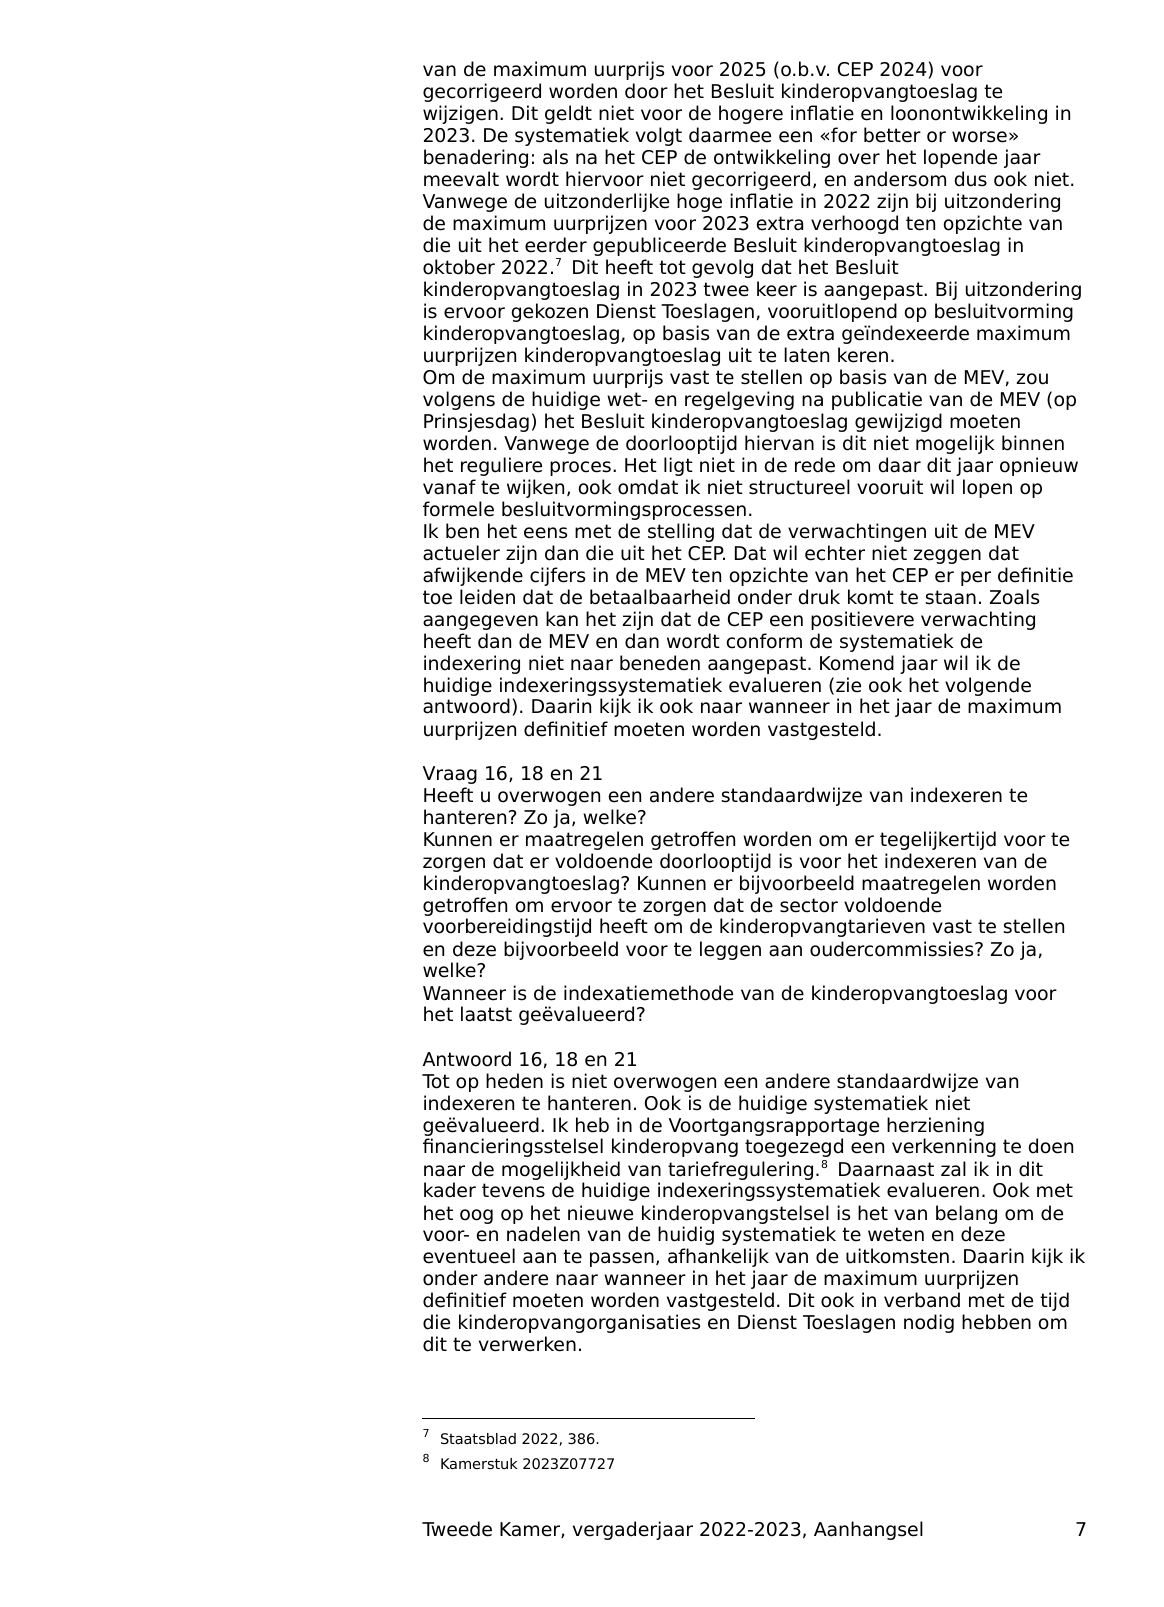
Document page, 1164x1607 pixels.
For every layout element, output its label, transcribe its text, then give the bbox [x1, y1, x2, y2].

text Vraag 16, 18 en 21 [422, 763, 1087, 784]
text Antwoord 16, 18 en 21 [422, 1048, 1087, 1071]
text Staatsblad 2022, 386. [422, 1427, 1087, 1449]
text Wanneer is de indexatiemethode van de kinderopvangtoeslag voor het laatst geëvalueerd? [422, 982, 1087, 1026]
text Om de maximum uurprijs vast te stellen op basis van de MEV, zou volgens de huidige wet- en regelgeving na publicatie van de MEV (op Prinsjesdag) het Besluit kinderopvangtoeslag gewijzigd moeten worden. Vanwege de doorlooptijd hiervan is dit niet mogelijk binnen het reguliere proces. Het ligt niet in de rede om daar dit jaar opnieuw vanaf te wijken, ook omdat ik niet structureel vooruit wil lopen op formele besluitvormingsprocessen. [422, 367, 1087, 521]
text Heeft u overwogen een andere standaardwijze van indexeren te hanteren? Zo ja, welke? [422, 784, 1087, 828]
text Kamerstuk 2023Z07727 [422, 1452, 1087, 1474]
text Vanwege de uitzonderlijke hoge inflatie in 2022 zijn bij uitzondering de maximum uurprijzen voor 2023 extra verhoogd ten opzichte van die uit het eerder gepubliceerde Besluit kinderopvangtoeslag in oktober 2022. Dit heeft tot gevolg dat het Besluit kinderopvangtoeslag in 2023 twee keer is aangepast. Bij uitzondering is ervoor gekozen Dienst Toeslagen, vooruitlopend op besluitvorming kinderopvangtoeslag, op basis van de extra geïndexeerde maximum uurprijzen kinderopvangtoeslag uit te laten keren. [422, 191, 1087, 367]
text Tot op heden is niet overwogen een andere standaardwijze van indexeren te hanteren. Ook is de huidige systematiek niet geëvalueerd. Ik heb in de Voortgangsrapportage herziening financieringsstelsel kinderopvang toegezegd een verkenning te doen naar de mogelijkheid van tariefregulering. Daarnaast zal ik in dit kader tevens de huidige indexeringssystematiek evalueren. Ook met het oog op het nieuwe kinderopvangstelsel is het van belang om de voor- en nadelen van de huidig systematiek te weten en deze eventueel aan te passen, afhankelijk van de uitkomsten. Daarin kijk ik onder andere naar wanneer in het jaar de maximum uurprijzen definitief moeten worden vastgesteld. Dit ook in verband met de tijd die kinderopvangorganisaties en Dienst Toeslagen nodig hebben om dit te verwerken. [422, 1071, 1087, 1356]
text van de maximum uurprijs voor 2025 (o.b.v. CEP 2024) voor gecorrigeerd worden door het Besluit kinderopvangtoeslag te wijzigen. Dit geldt niet voor de hogere inflatie en loonontwikkeling in 2023. De systematiek volgt daarmee een «for better or worse» benadering: als na het CEP de ontwikkeling over het lopende jaar meevalt wordt hiervoor niet gecorrigeerd, en andersom dus ook niet. [422, 59, 1087, 191]
text Kunnen er maatregelen getroffen worden om er tegelijkertijd voor te zorgen dat er voldoende doorlooptijd is voor het indexeren van de kinderopvangtoeslag? Kunnen er bijvoorbeeld maatregelen worden getroffen om ervoor te zorgen dat de sector voldoende voorbereidingstijd heeft om de kinderopvangtarieven vast te stellen en deze bijvoorbeeld voor te leggen aan oudercommissies? Zo ja, welke? [422, 828, 1087, 982]
text Ik ben het eens met de stelling dat de verwachtingen uit de MEV actueler zijn dan die uit het CEP. Dat wil echter niet zeggen dat afwijkende cijfers in de MEV ten opzichte van het CEP er per definitie toe leiden dat de betaalbaarheid onder druk komt te staan. Zoals aangegeven kan het zijn dat de CEP een positievere verwachting heeft dan de MEV en dan wordt conform de systematiek de indexering niet naar beneden aangepast. Komend jaar wil ik de huidige indexeringssystematiek evalueren (zie ook het volgende antwoord). Daarin kijk ik ook naar wanneer in het jaar de maximum uurprijzen definitief moeten worden vastgesteld. [422, 521, 1087, 740]
